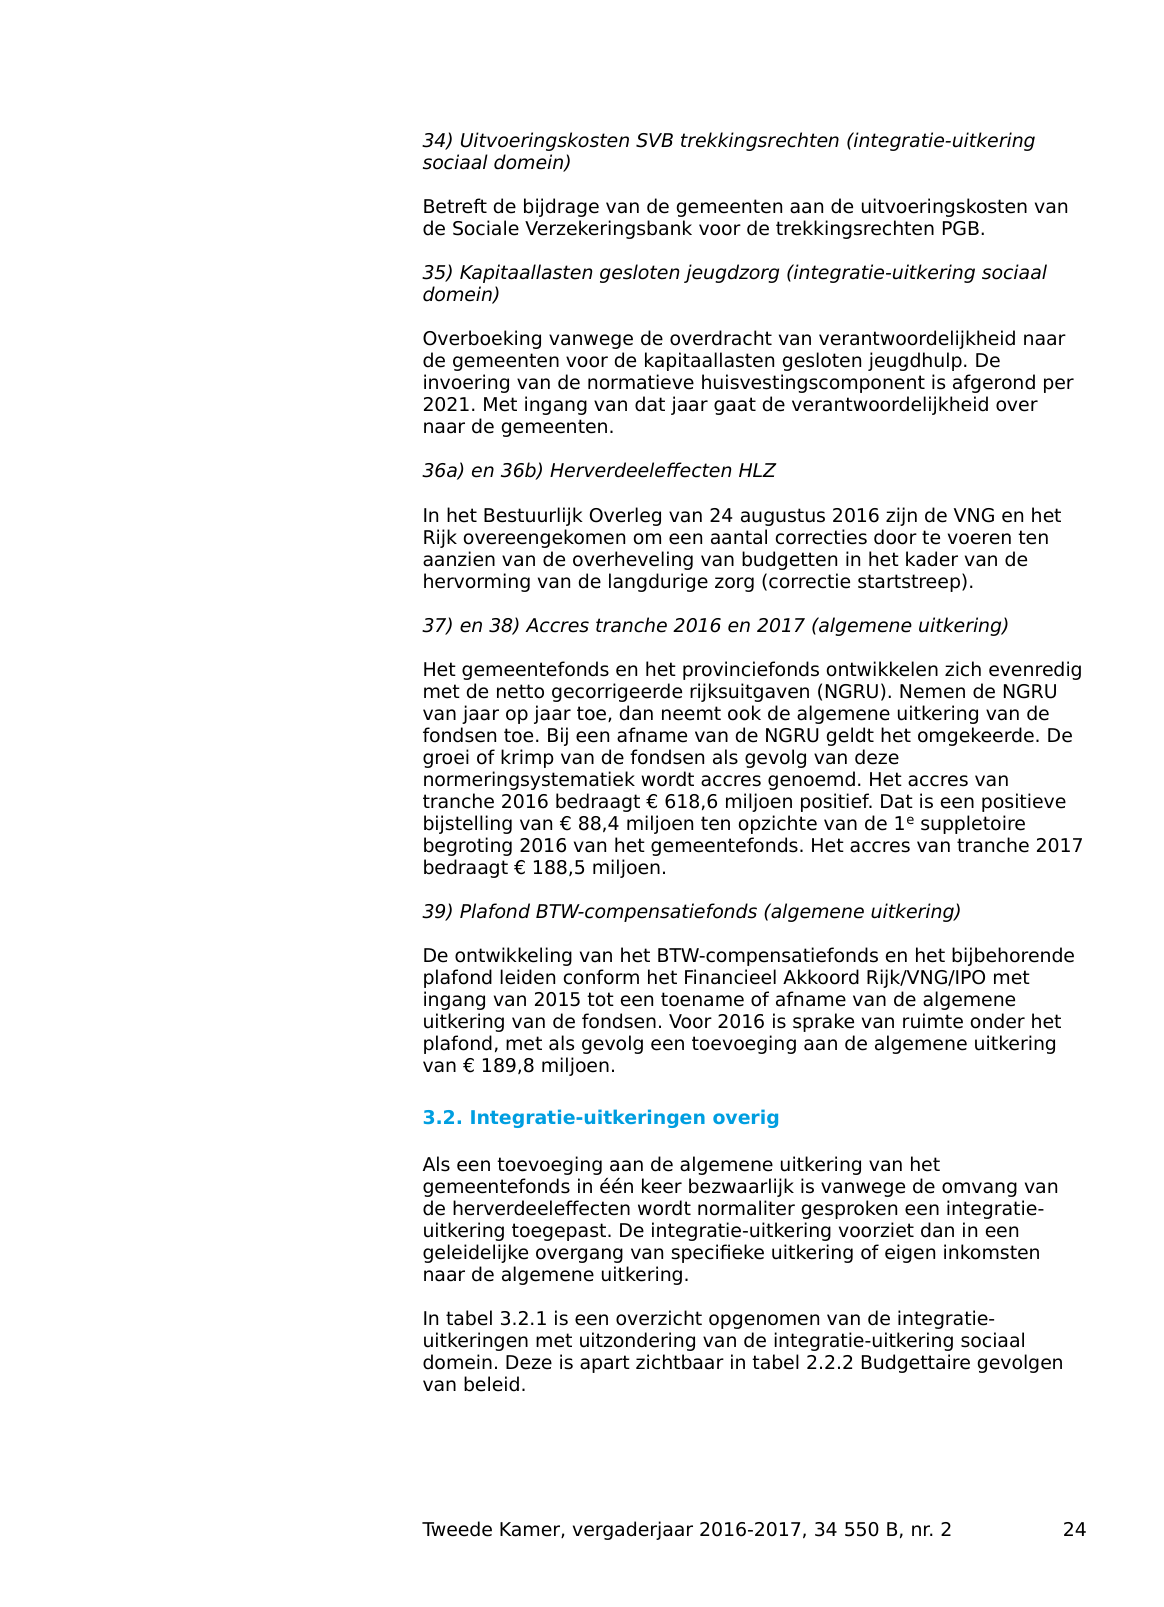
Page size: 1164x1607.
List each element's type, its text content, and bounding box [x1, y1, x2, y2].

text Als een toevoeging aan de algemene uitkering van het gemeentefonds in één keer bezwaarlijk is vanwege de omvang van de herverdeeleffecten wordt normaliter gesproken een integratie-uitkering toegepast. De integratie-uitkering voorziet dan in een geleidelijke overgang van specifieke uitkering of eigen inkomsten naar de algemene uitkering. [422, 1154, 1087, 1286]
subtitle 37) en 38) Accres tranche 2016 en 2017 (algemene uitkering) [422, 615, 1087, 637]
subtitle 35) Kapitaallasten gesloten jeugdzorg (integratie-uitkering sociaal domein) [422, 262, 1087, 306]
text Overboeking vanwege de overdracht van verantwoordelijkheid naar de gemeenten voor de kapitaallasten gesloten jeugdhulp. De invoering van de normatieve huisvestingscomponent is afgerond per 2021. Met ingang van dat jaar gaat de verantwoordelijkheid over naar de gemeenten. [422, 328, 1087, 438]
subtitle 3.2. Integratie-uitkeringen overig [422, 1107, 1087, 1129]
subtitle 36a) en 36b) Herverdeeleffecten HLZ [422, 460, 1087, 482]
text In tabel 3.2.1 is een overzicht opgenomen van de integratie-uitkeringen met uitzondering van de integratie-uitkering sociaal domein. Deze is apart zichtbaar in tabel 2.2.2 Budgettaire gevolgen van beleid. [422, 1308, 1087, 1396]
subtitle 39) Plafond BTW-compensatiefonds (algemene uitkering) [422, 901, 1087, 923]
text Betreft de bijdrage van de gemeenten aan de uitvoeringskosten van de Sociale Verzekeringsbank voor de trekkingsrechten PGB. [422, 196, 1087, 240]
subtitle 34) Uitvoeringskosten SVB trekkingsrechten (integratie-uitkering sociaal domein) [422, 130, 1087, 174]
text De ontwikkeling van het BTW-compensatiefonds en het bijbehorende plafond leiden conform het Financieel Akkoord Rijk/VNG/IPO met ingang van 2015 tot een toename of afname van de algemene uitkering van de fondsen. Voor 2016 is sprake van ruimte onder het plafond, met als gevolg een toevoeging aan de algemene uitkering van € 189,8 miljoen. [422, 945, 1087, 1077]
text Het gemeentefonds en het provinciefonds ontwikkelen zich evenredig met de netto gecorrigeerde rijksuitgaven (NGRU). Nemen de NGRU van jaar op jaar toe, dan neemt ook de algemene uitkering van de fondsen toe. Bij een afname van de NGRU geldt het omgekeerde. De groei of krimp van de fondsen als gevolg van deze normeringsystematiek wordt accres genoemd. Het accres van tranche 2016 bedraagt € 618,6 miljoen positief. Dat is een positieve bijstelling van € 88,4 miljoen ten opzichte van de 1e suppletoire begroting 2016 van het gemeentefonds. Het accres van tranche 2017 bedraagt € 188,5 miljoen. [422, 659, 1087, 879]
text In het Bestuurlijk Overleg van 24 augustus 2016 zijn de VNG en het Rijk overeengekomen om een aantal correcties door te voeren ten aanzien van de overheveling van budgetten in het kader van de hervorming van de langdurige zorg (correctie startstreep). [422, 504, 1087, 592]
